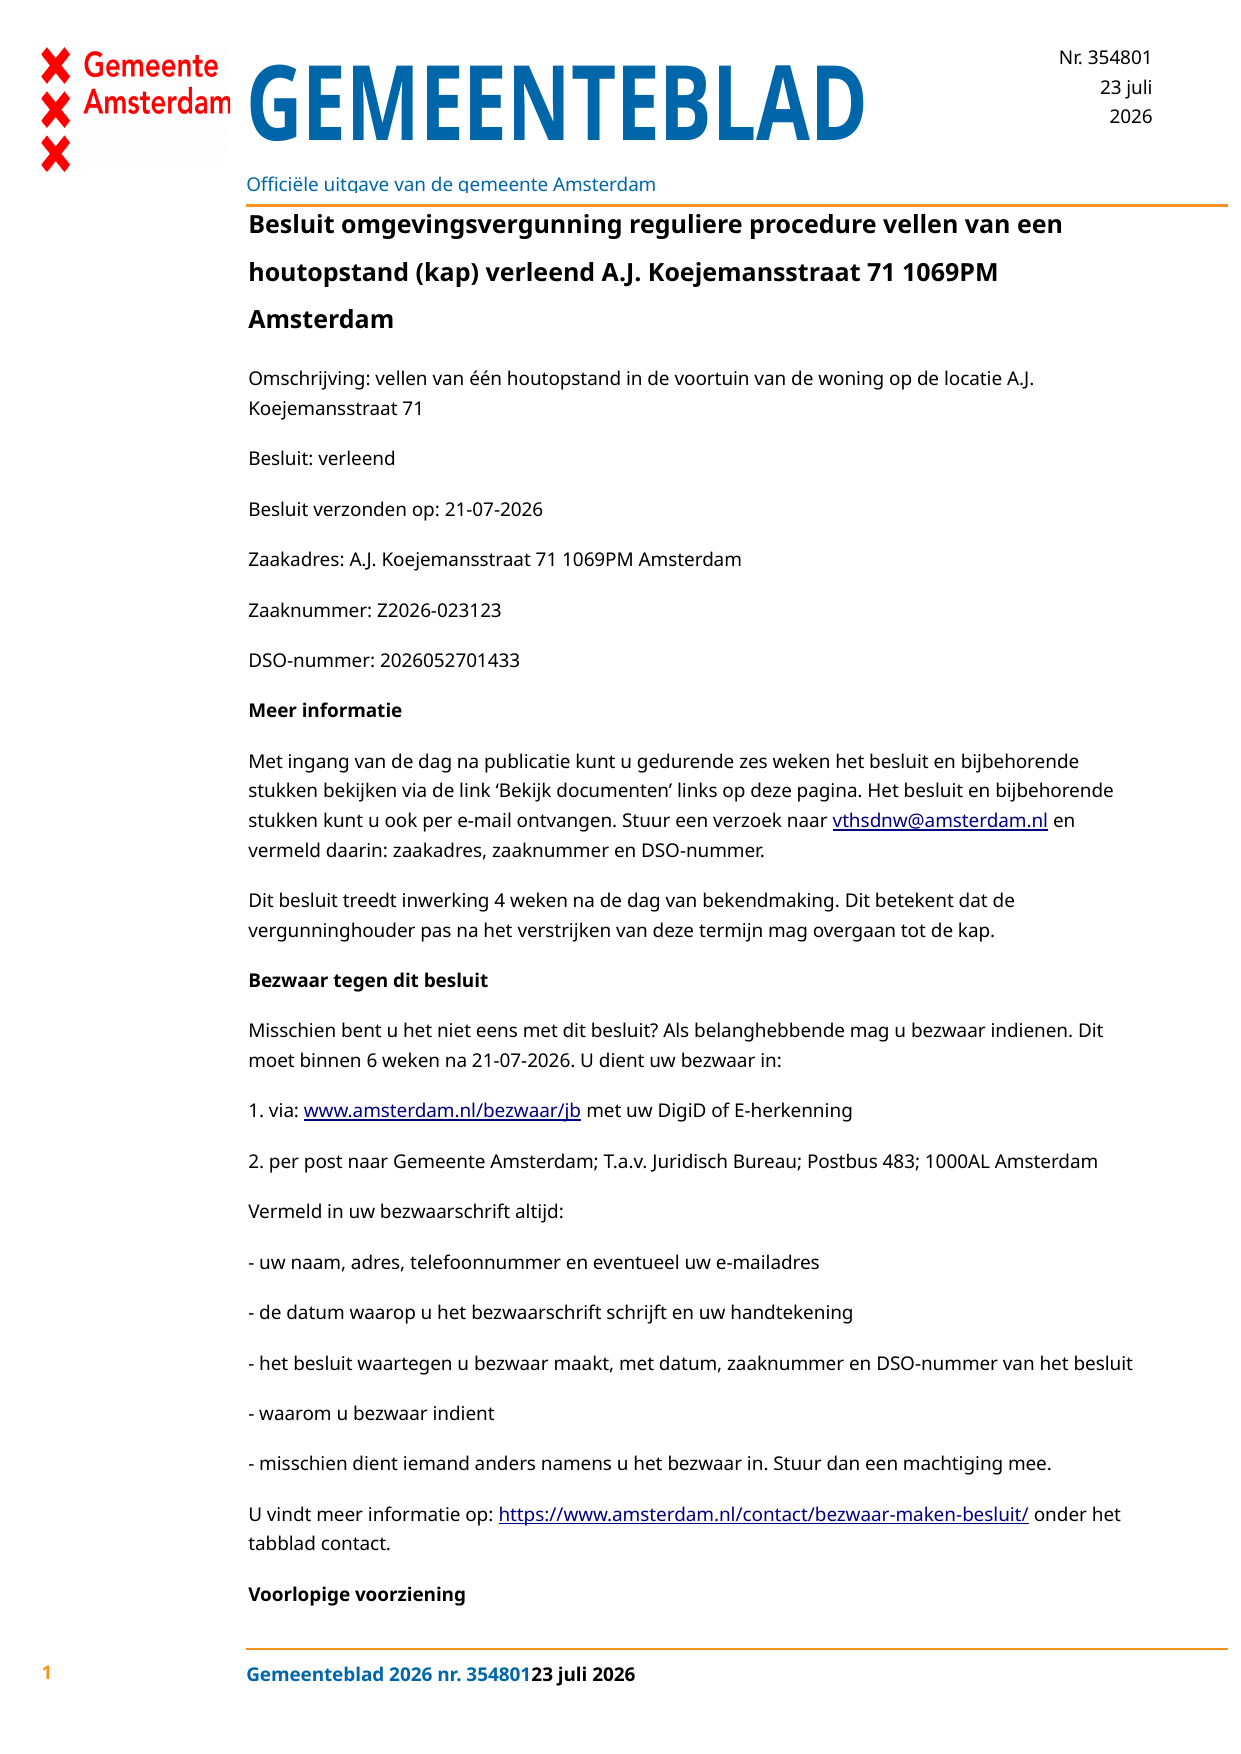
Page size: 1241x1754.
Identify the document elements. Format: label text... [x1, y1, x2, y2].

text Zaaknummer: Z2026-023123 [248, 597, 1152, 622]
text Misschien bent u het niet eens met dit besluit? Als belanghebbende mag u bezwaar indienen. Dit moet binnen 6 weken na 21-07-2026. U dient uw bezwaar in: [248, 1018, 1152, 1073]
text Besluit omgevingsvergunning reguliere procedure vellen van een houtopstand (kap) verleend A.J. Koejemansstraat 71 1069PM Amsterdam [248, 207, 1152, 336]
text 2. per post naar Gemeente Amsterdam; T.a.v. Juridisch Bureau; Postbus 483; 1000AL Amsterdam [248, 1148, 1152, 1174]
picture [41, 47, 231, 172]
text Meer informatie [248, 698, 1152, 723]
text Zaakadres: A.J. Koejemansstraat 71 1069PM Amsterdam [248, 546, 1152, 572]
text Omschrijving: vellen van één houtopstand in de voortuin van de woning op de locatie A.J. Koejemansstraat 71 [248, 366, 1152, 421]
text U vindt meer informatie op: https://www.amsterdam.nl/contact/bezwaar-maken-besluit/ onder het tabblad contact. [248, 1501, 1152, 1556]
text Besluit: verleend [248, 446, 1152, 471]
text Besluit verzonden op: 21-07-2026 [248, 496, 1152, 522]
text - waarom u bezwaar indient [248, 1400, 1152, 1426]
text Bezwaar tegen dit besluit [248, 967, 1152, 993]
text - uw naam, adres, telefoonnummer en eventueel uw e-mailadres [248, 1249, 1152, 1274]
text - het besluit waartegen u bezwaar maakt, met datum, zaaknummer en DSO-nummer van het besluit [248, 1350, 1152, 1375]
text - de datum waarop u het bezwaarschrift schrijft en uw handtekening [248, 1299, 1152, 1325]
text Vermeld in uw bezwaarschrift altijd: [248, 1198, 1152, 1224]
text DSO-nummer: 2026052701433 [248, 647, 1152, 673]
text Met ingang van de dag na publicatie kunt u gedurende zes weken het besluit en bijbehorende stukken bekijken via de link ‘Bekijk documenten’ links op deze pagina. Het besluit en bijbehorende stukken kunt u ook per e-mail ontvangen. Stuur een verzoek naar vthsdnw@amsterdam.nl en vermeld daarin: zaakadres, zaaknummer en DSO-nummer. [248, 748, 1152, 862]
text 1. via: www.amsterdam.nl/bezwaar/jb met uw DigiD of E-herkenning [248, 1098, 1152, 1123]
text - misschien dient iemand anders namens u het bezwaar in. Stuur dan een machtiging mee. [248, 1451, 1152, 1476]
text Dit besluit treedt inwerking 4 weken na de dag van bekendmaking. Dit betekent dat de vergunninghouder pas na het verstrijken van deze termijn mag overgaan tot de kap. [248, 887, 1152, 942]
text Voorlopige voorziening [248, 1581, 1152, 1607]
